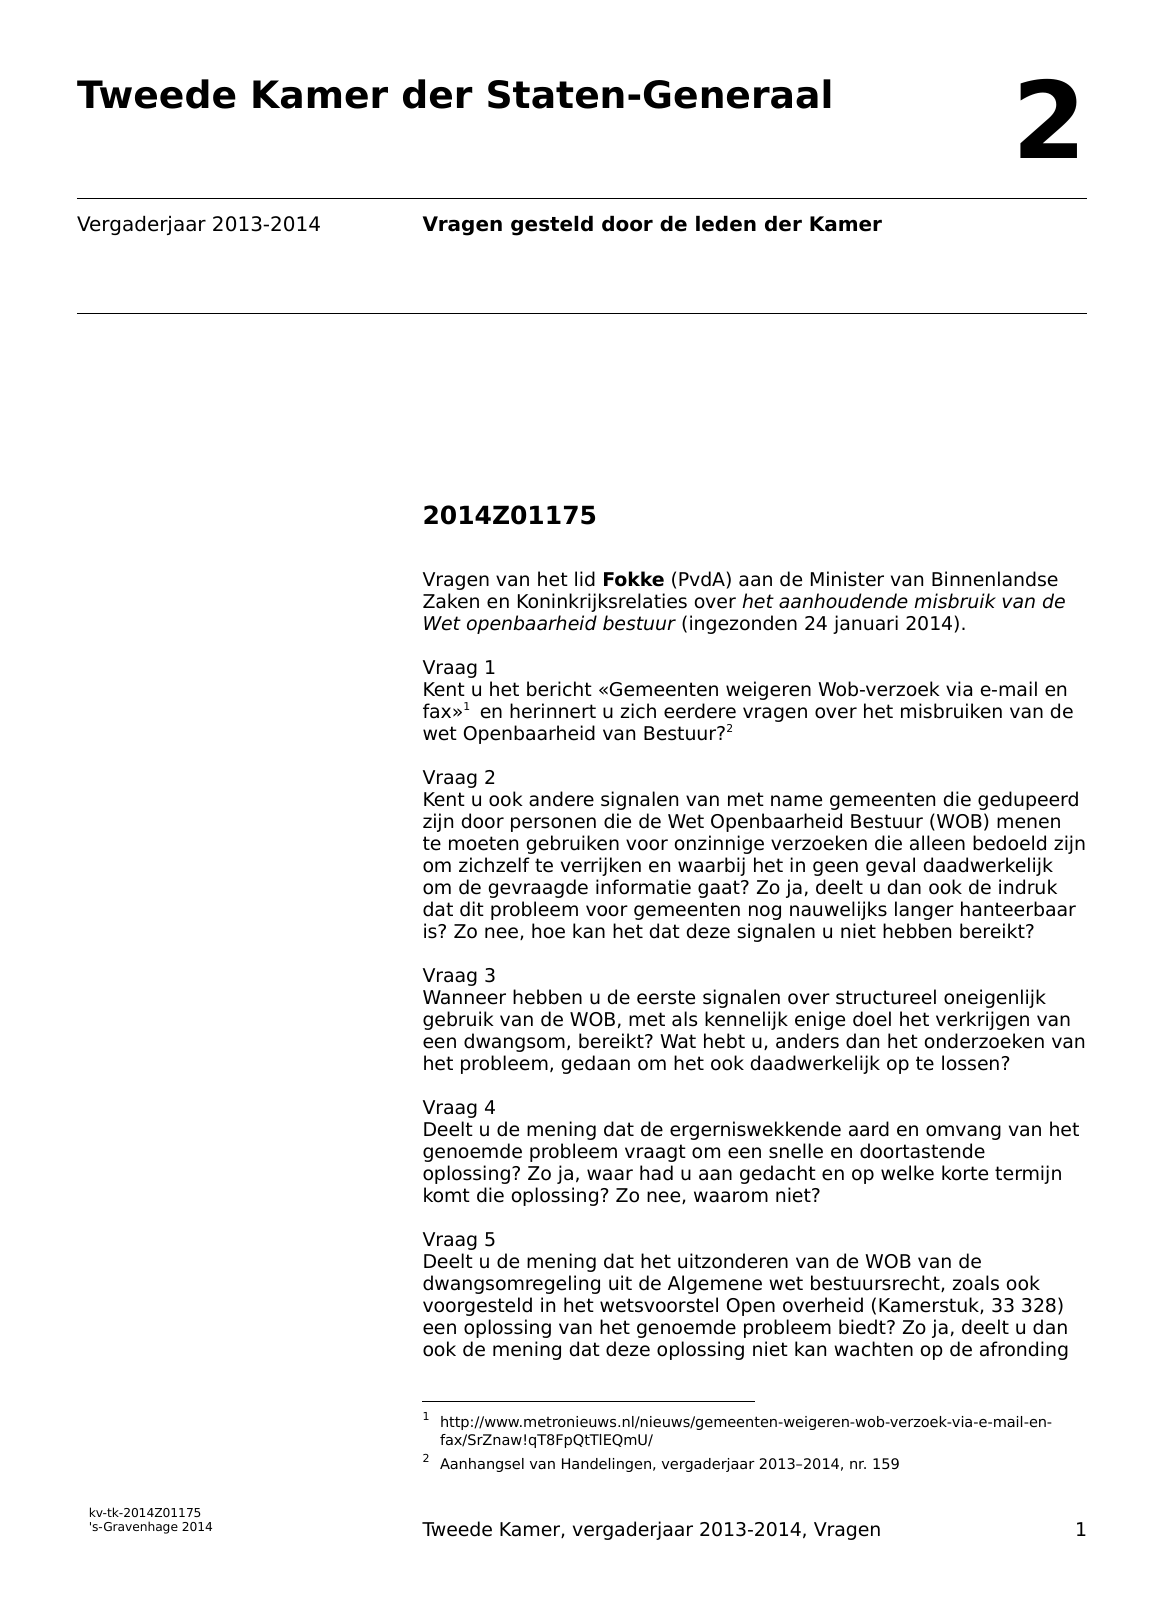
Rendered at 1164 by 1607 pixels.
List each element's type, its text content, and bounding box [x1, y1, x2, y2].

text Wanneer hebben u de eerste signalen over structureel oneigenlijk gebruik van de WOB, met als kennelijk enige doel het verkrijgen van een dwangsom, bereikt? Wat hebt u, anders dan het onderzoeken van het probleem, gedaan om het ook daadwerkelijk op te lossen? [422, 987, 1087, 1075]
table_cell Vergaderjaar 2013-2014 [77, 199, 422, 313]
text Vraag 1 [422, 657, 1087, 679]
text Deelt u de mening dat de ergerniswekkende aard en omvang van het genoemde probleem vraagt om een snelle en doortastende oplossing? Zo ja, waar had u aan gedacht en op welke korte termijn komt die oplossing? Zo nee, waarom niet? [422, 1119, 1087, 1207]
text http://www.metronieuws.nl/nieuws/gemeenten-weigeren-wob-verzoek-via-e-mail-en-fax/SrZnaw!qT8FpQtTlEQmU/ [422, 1410, 1087, 1449]
text Kent u het bericht «Gemeenten weigeren Wob-verzoek via e-mail en fax» en herinnert u zich eerdere vragen over het misbruiken van de wet Openbaarheid van Bestuur? [422, 679, 1087, 745]
table_header Tweede Kamer der Staten-Generaal [77, 59, 886, 198]
text 2014Z01175 [422, 501, 1087, 531]
text kv-tk-2014Z01175 [88, 1506, 323, 1520]
text Aanhangsel van Handelingen, vergaderjaar 2013–2014, nr. 159 [422, 1452, 1087, 1474]
text Deelt u de mening dat het uitzonderen van de WOB van de dwangsomregeling uit de Algemene wet bestuursrecht, zoals ook voorgesteld in het wetsvoorstel Open overheid (Kamerstuk, 33 328) een oplossing van het genoemde probleem biedt? Zo ja, deelt u dan ook de mening dat deze oplossing niet kan wachten op de afronding [422, 1251, 1087, 1361]
table_header 2 [886, 59, 1087, 198]
text Vragen van het lid Fokke (PvdA) aan de Minister van Binnenlandse Zaken en Koninkrijksrelaties over het aanhoudende misbruik van de Wet openbaarheid bestuur (ingezonden 24 januari 2014). [422, 569, 1087, 635]
text Vraag 4 [422, 1097, 1087, 1119]
text Kent u ook andere signalen van met name gemeenten die gedupeerd zijn door personen die de Wet Openbaarheid Bestuur (WOB) menen te moeten gebruiken voor onzinnige verzoeken die alleen bedoeld zijn om zichzelf te verrijken en waarbij het in geen geval daadwerkelijk om de gevraagde informatie gaat? Zo ja, deelt u dan ook de indruk dat dit probleem voor gemeenten nog nauwelijks langer hanteerbaar is? Zo nee, hoe kan het dat deze signalen u niet hebben bereikt? [422, 789, 1087, 943]
text Vraag 5 [422, 1229, 1087, 1251]
text Vraag 3 [422, 965, 1087, 987]
text Vraag 2 [422, 767, 1087, 789]
text 's-Gravenhage 2014 [88, 1520, 323, 1534]
table_cell Vragen gesteld door de leden der Kamer [422, 199, 1087, 313]
